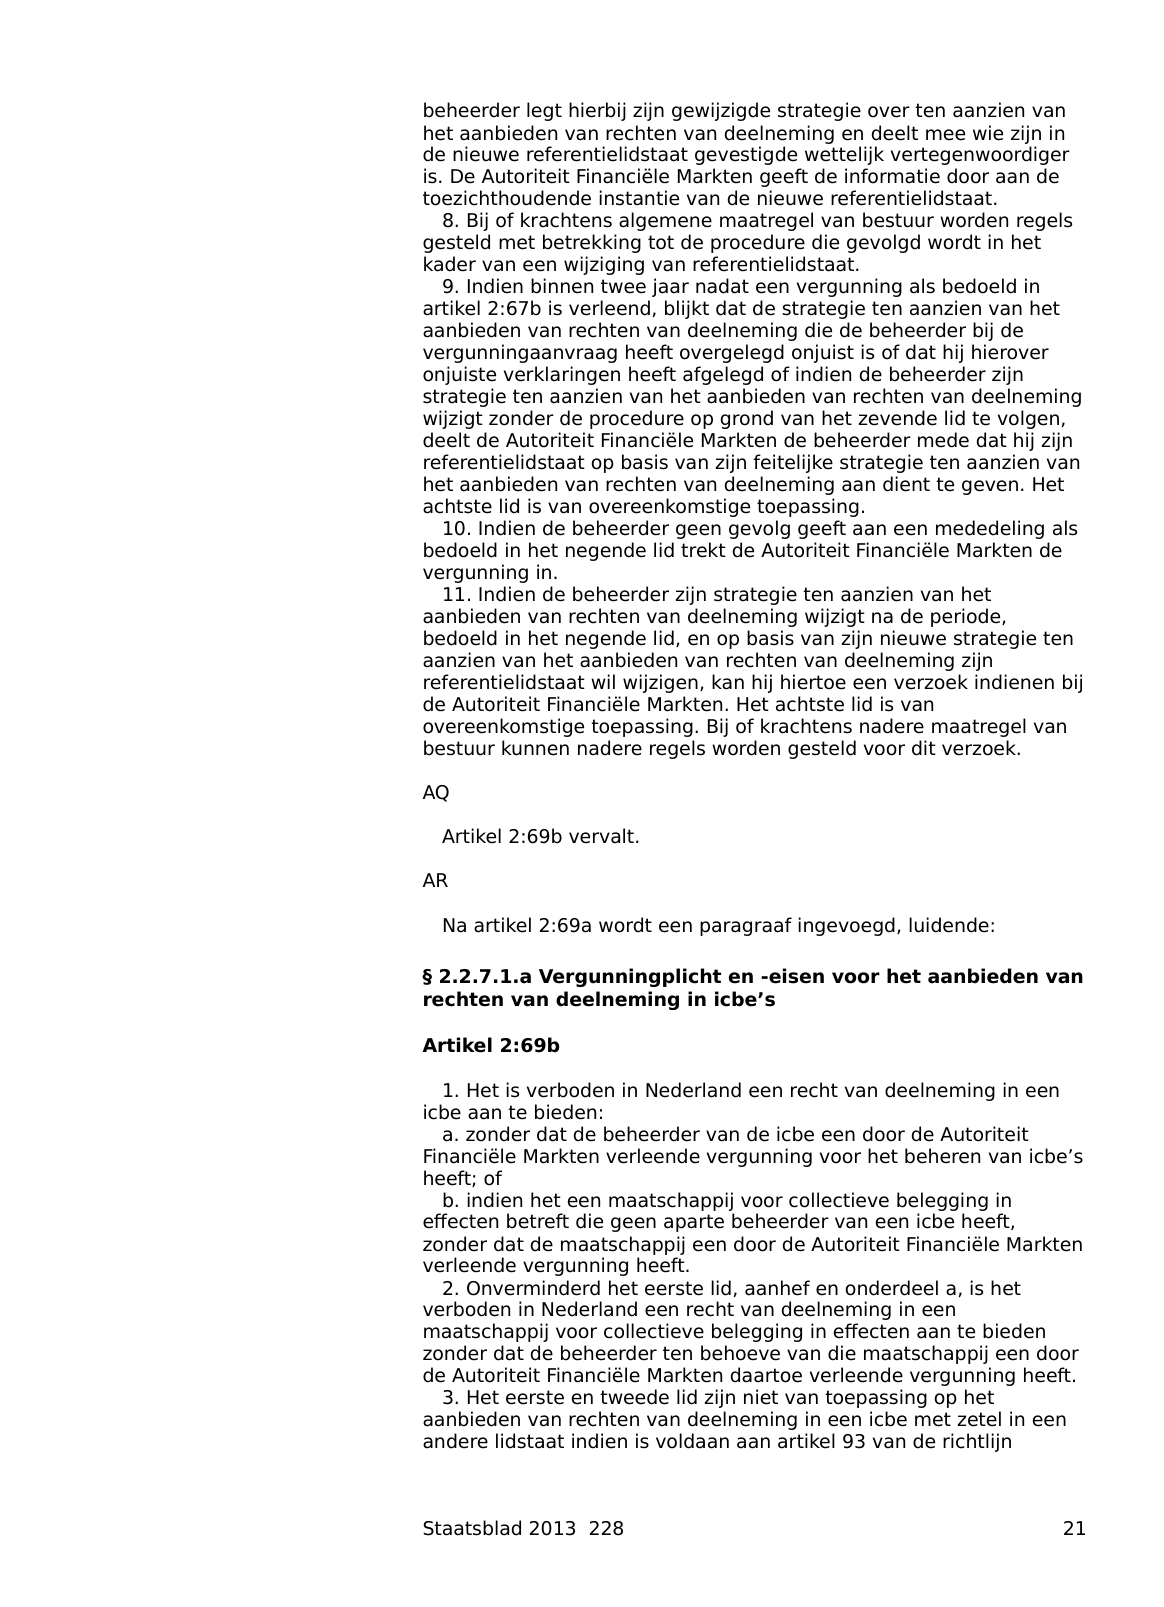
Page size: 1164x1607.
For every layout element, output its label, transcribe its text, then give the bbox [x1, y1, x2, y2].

text 8. Bij of krachtens algemene maatregel van bestuur worden regels gesteld met betrekking tot de procedure die gevolgd wordt in het kader van een wijziging van referentielidstaat. [422, 210, 1087, 276]
text a. zonder dat de beheerder van de icbe een door de Autoriteit Financiële Markten verleende vergunning voor het beheren van icbe’s heeft; of [422, 1123, 1087, 1189]
text Artikel 2:69b vervalt. [422, 826, 1087, 848]
text AQ [422, 782, 1087, 804]
text 11. Indien de beheerder zijn strategie ten aanzien van het aanbieden van rechten van deelneming wijzigt na de periode, bedoeld in het negende lid, en op basis van zijn nieuwe strategie ten aanzien van het aanbieden van rechten van deelneming zijn referentielidstaat wil wijzigen, kan hij hiertoe een verzoek indienen bij de Autoriteit Financiële Markten. Het achtste lid is van overeenkomstige toepassing. Bij of krachtens nadere maatregel van bestuur kunnen nadere regels worden gesteld voor dit verzoek. [422, 584, 1087, 760]
subtitle § 2.2.7.1.a Vergunningplicht en -eisen voor het aanbieden van rechten van deelneming in icbe’s [422, 966, 1087, 1010]
text 2. Onverminderd het eerste lid, aanhef en onderdeel a, is het verboden in Nederland een recht van deelneming in een maatschappij voor collectieve belegging in effecten aan te bieden zonder dat de beheerder ten behoeve van die maatschappij een door de Autoriteit Financiële Markten daartoe verleende vergunning heeft. [422, 1277, 1087, 1387]
text 10. Indien de beheerder geen gevolg geeft aan een mededeling als bedoeld in het negende lid trekt de Autoriteit Financiële Markten de vergunning in. [422, 518, 1087, 584]
subtitle Artikel 2:69b [422, 1035, 1087, 1057]
text b. indien het een maatschappij voor collectieve belegging in effecten betreft die geen aparte beheerder van een icbe heeft, zonder dat de maatschappij een door de Autoriteit Financiële Markten verleende vergunning heeft. [422, 1189, 1087, 1277]
text Na artikel 2:69a wordt een paragraaf ingevoegd, luidende: [422, 914, 1087, 936]
text 1. Het is verboden in Nederland een recht van deelneming in een icbe aan te bieden: [422, 1079, 1087, 1123]
text AR [422, 870, 1087, 892]
text 9. Indien binnen twee jaar nadat een vergunning als bedoeld in artikel 2:67b is verleend, blijkt dat de strategie ten aanzien van het aanbieden van rechten van deelneming die de beheerder bij de vergunningaanvraag heeft overgelegd onjuist is of dat hij hierover onjuiste verklaringen heeft afgelegd of indien de beheerder zijn strategie ten aanzien van het aanbieden van rechten van deelneming wijzigt zonder de procedure op grond van het zevende lid te volgen, deelt de Autoriteit Financiële Markten de beheerder mede dat hij zijn referentielidstaat op basis van zijn feitelijke strategie ten aanzien van het aanbieden van rechten van deelneming aan dient te geven. Het achtste lid is van overeenkomstige toepassing. [422, 276, 1087, 518]
text 3. Het eerste en tweede lid zijn niet van toepassing op het aanbieden van rechten van deelneming in een icbe met zetel in een andere lidstaat indien is voldaan aan artikel 93 van de richtlijn [422, 1387, 1087, 1453]
text beheerder legt hierbij zijn gewijzigde strategie over ten aanzien van het aanbieden van rechten van deelneming en deelt mee wie zijn in de nieuwe referentielidstaat gevestigde wettelijk vertegenwoordiger is. De Autoriteit Financiële Markten geeft de informatie door aan de toezichthoudende instantie van de nieuwe referentielidstaat. [422, 100, 1087, 210]
